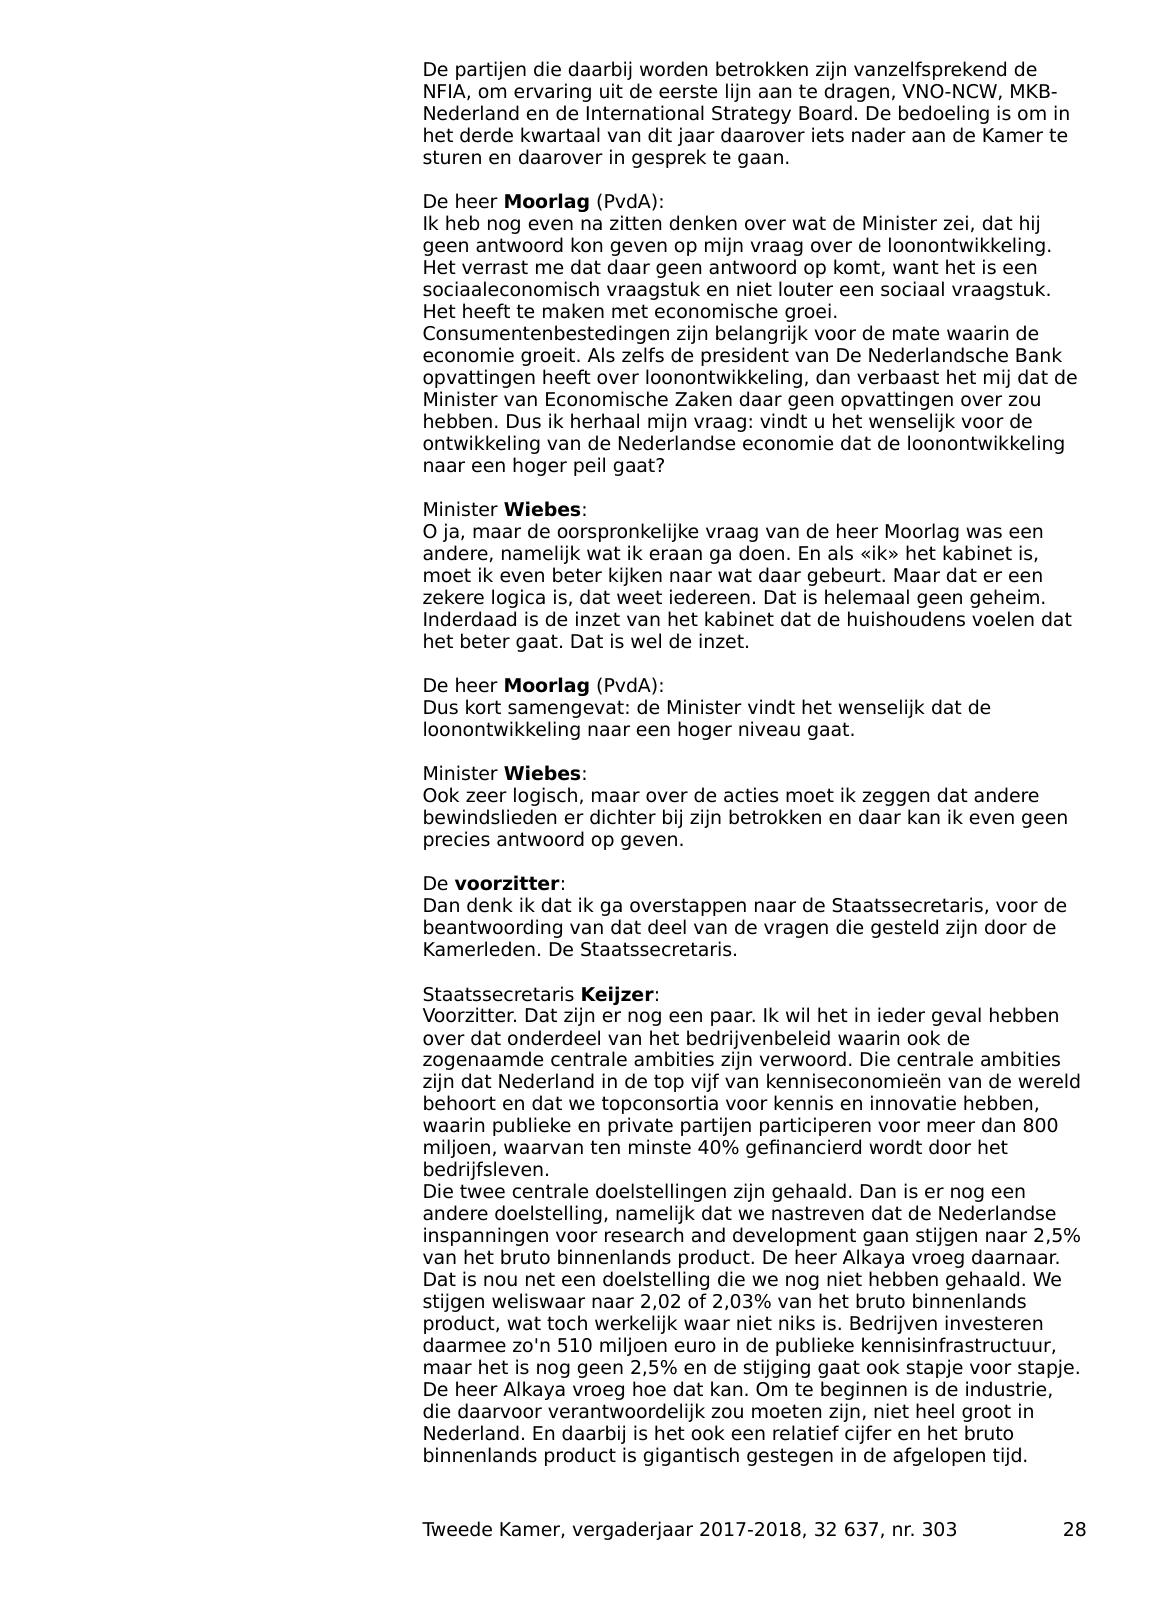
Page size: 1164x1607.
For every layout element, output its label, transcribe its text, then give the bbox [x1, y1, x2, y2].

text Dan denk ik dat ik ga overstappen naar de Staatssecretaris, voor de beantwoording van dat deel van de vragen die gesteld zijn door de Kamerleden. De Staatssecretaris. [422, 895, 1087, 961]
text O ja, maar de oorspronkelijke vraag van de heer Moorlag was een andere, namelijk wat ik eraan ga doen. En als «ik» het kabinet is, moet ik even beter kijken naar wat daar gebeurt. Maar dat er een zekere logica is, dat weet iedereen. Dat is helemaal geen geheim. Inderdaad is de inzet van het kabinet dat de huishoudens voelen dat het beter gaat. Dat is wel de inzet. [422, 521, 1087, 653]
text Staatssecretaris Keijzer: [422, 983, 1087, 1005]
text Ik heb nog even na zitten denken over wat de Minister zei, dat hij geen antwoord kon geven op mijn vraag over de loonontwikkeling. Het verrast me dat daar geen antwoord op komt, want het is een sociaaleconomisch vraagstuk en niet louter een sociaal vraagstuk. Het heeft te maken met economische groei. Consumentenbestedingen zijn belangrijk voor de mate waarin de economie groeit. Als zelfs de president van De Nederlandsche Bank opvattingen heeft over loonontwikkeling, dan verbaast het mij dat de Minister van Economische Zaken daar geen opvattingen over zou hebben. Dus ik herhaal mijn vraag: vindt u het wenselijk voor de ontwikkeling van de Nederlandse economie dat de loonontwikkeling naar een hoger peil gaat? [422, 213, 1087, 477]
text Minister Wiebes: [422, 763, 1087, 785]
text Dus kort samengevat: de Minister vindt het wenselijk dat de loonontwikkeling naar een hoger niveau gaat. [422, 697, 1087, 741]
text Minister Wiebes: [422, 499, 1087, 521]
text De voorzitter: [422, 873, 1087, 895]
text Ook zeer logisch, maar over de acties moet ik zeggen dat andere bewindslieden er dichter bij zijn betrokken en daar kan ik even geen precies antwoord op geven. [422, 785, 1087, 851]
text Voorzitter. Dat zijn er nog een paar. Ik wil het in ieder geval hebben over dat onderdeel van het bedrijvenbeleid waarin ook de zogenaamde centrale ambities zijn verwoord. Die centrale ambities zijn dat Nederland in de top vijf van kenniseconomieën van de wereld behoort en dat we topconsortia voor kennis en innovatie hebben, waarin publieke en private partijen participeren voor meer dan 800 miljoen, waarvan ten minste 40% gefinancierd wordt door het bedrijfsleven. [422, 1005, 1087, 1181]
text De heer Moorlag (PvdA): [422, 191, 1087, 213]
text Die twee centrale doelstellingen zijn gehaald. Dan is er nog een andere doelstelling, namelijk dat we nastreven dat de Nederlandse inspanningen voor research and development gaan stijgen naar 2,5% van het bruto binnenlands product. De heer Alkaya vroeg daarnaar. Dat is nou net een doelstelling die we nog niet hebben gehaald. We stijgen weliswaar naar 2,02 of 2,03% van het bruto binnenlands product, wat toch werkelijk waar niet niks is. Bedrijven investeren daarmee zo'n 510 miljoen euro in de publieke kennisinfrastructuur, maar het is nog geen 2,5% en de stijging gaat ook stapje voor stapje. De heer Alkaya vroeg hoe dat kan. Om te beginnen is de industrie, die daarvoor verantwoordelijk zou moeten zijn, niet heel groot in Nederland. En daarbij is het ook een relatief cijfer en het bruto binnenlands product is gigantisch gestegen in de afgelopen tijd. [422, 1181, 1087, 1467]
text De heer Moorlag (PvdA): [422, 675, 1087, 697]
text De partijen die daarbij worden betrokken zijn vanzelfsprekend de NFIA, om ervaring uit de eerste lijn aan te dragen, VNO-NCW, MKB-Nederland en de International Strategy Board. De bedoeling is om in het derde kwartaal van dit jaar daarover iets nader aan de Kamer te sturen en daarover in gesprek te gaan. [422, 59, 1087, 169]
